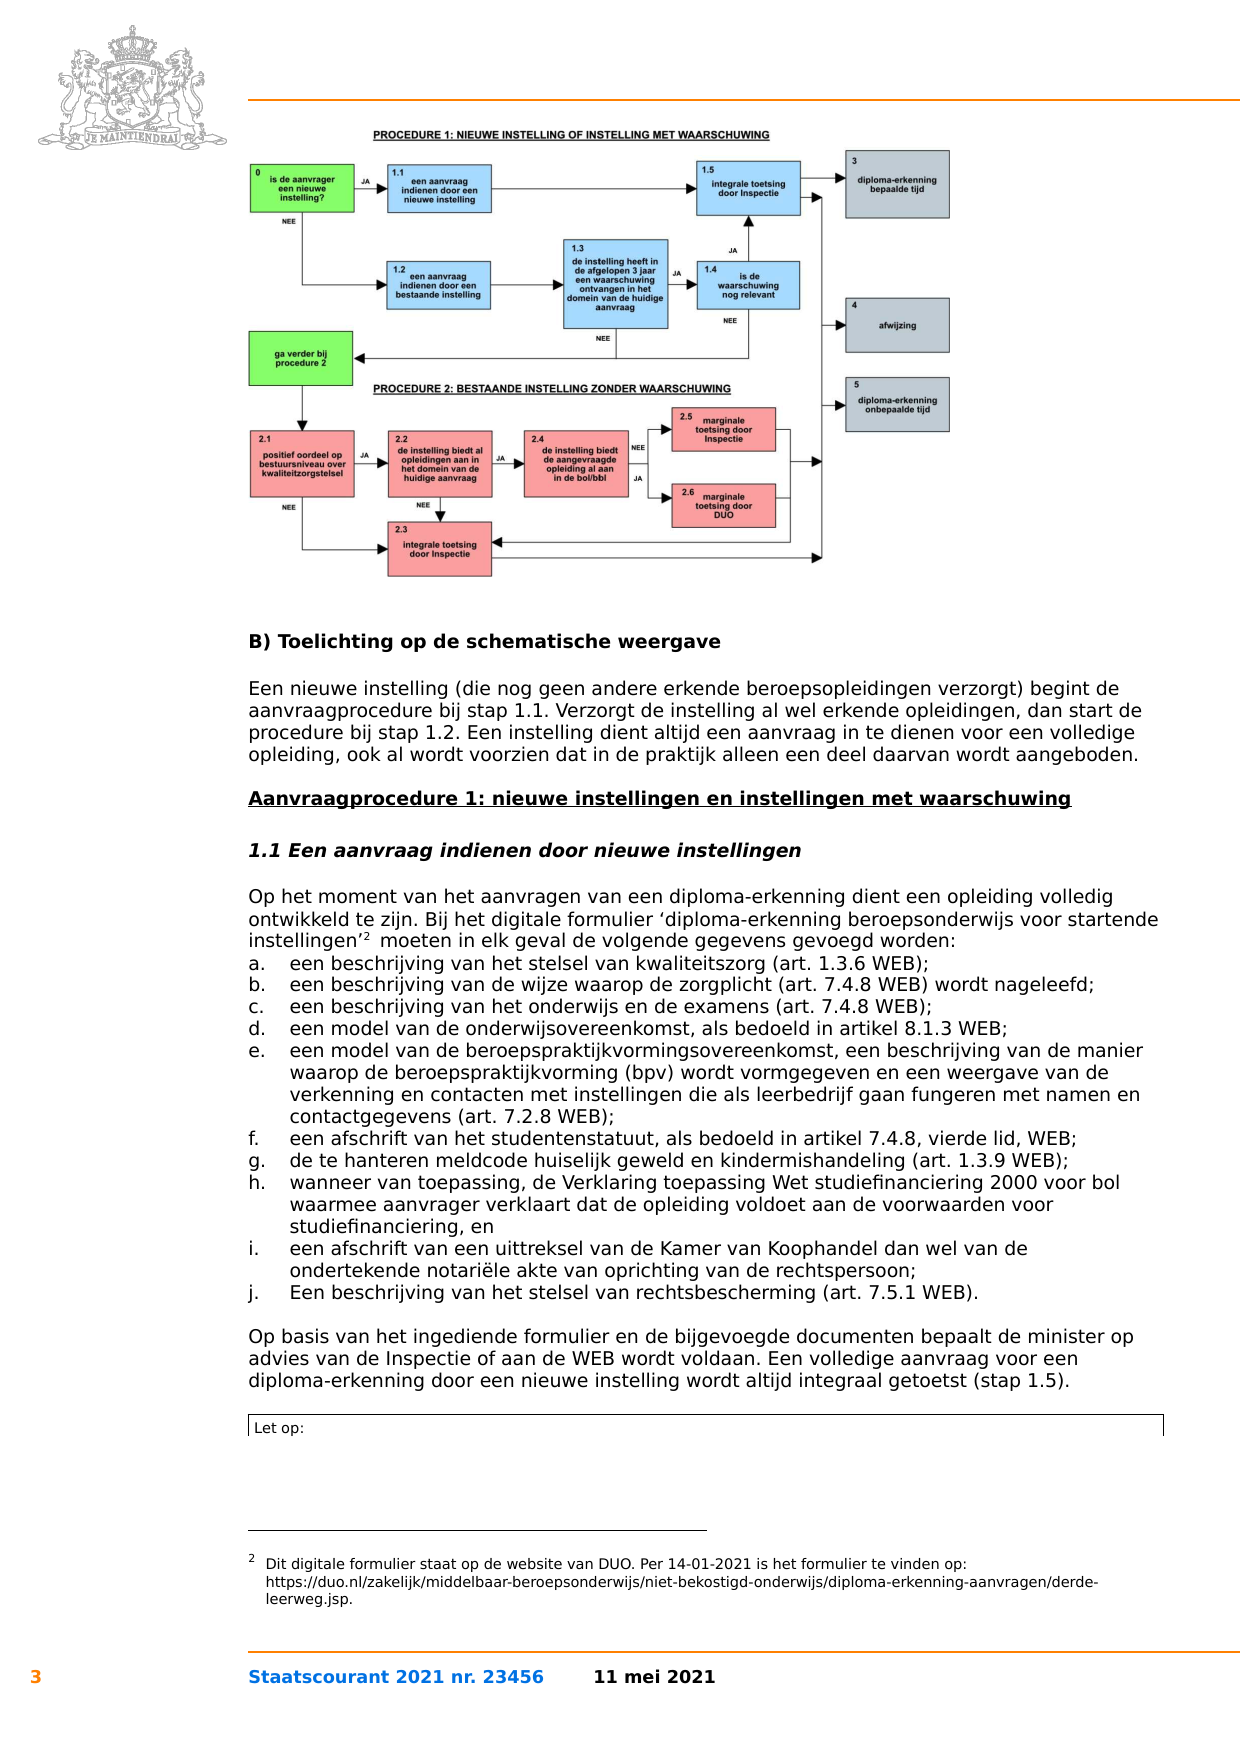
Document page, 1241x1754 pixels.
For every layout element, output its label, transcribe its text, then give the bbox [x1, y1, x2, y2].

text Op basis van het ingediende formulier en de bijgevoegde documenten bepaalt de minister op advies van de Inspectie of aan de WEB wordt voldaan. Een volledige aanvraag voor een diploma-erkenning door een nieuwe instelling wordt altijd integraal getoetst (stap 1.5). [248, 1326, 1163, 1392]
text Een nieuwe instelling (die nog geen andere erkende beroepsopleidingen verzorgt) begint de aanvraagprocedure bij stap 1.1. Verzorgt de instelling al wel erkende opleidingen, dan start de procedure bij stap 1.2. Een instelling dient altijd een aanvraag in te dienen voor een volledige opleiding, ook al wordt voorzien dat in de praktijk alleen een deel daarvan wordt aangeboden. [248, 678, 1163, 766]
text f. een afschrift van het studentenstatuut, als bedoeld in artikel 7.4.8, vierde lid, WEB; [248, 1128, 1163, 1150]
text h. wanneer van toepassing, de Verklaring toepassing Wet studiefinanciering 2000 voor bol waarmee aanvrager verklaart dat de opleiding voldoet aan de voorwaarden voor studiefinanciering, en [248, 1172, 1163, 1238]
text c. een beschrijving van het onderwijs en de examens (art. 7.4.8 WEB); [248, 996, 1163, 1018]
text j. Een beschrijving van het stelsel van rechtsbescherming (art. 7.5.1 WEB). [248, 1282, 1163, 1304]
text a. een beschrijving van het stelsel van kwaliteitszorg (art. 1.3.6 WEB); [248, 952, 1163, 974]
text e. een model van de beroepspraktijkvormingsovereenkomst, een beschrijving van de manier waarop de beroepspraktijkvorming (bpv) wordt vormgegeven en een weergave van de verkenning en contacten met instellingen die als leerbedrijf gaan fungeren met namen en contactgegevens (art. 7.2.8 WEB); [248, 1040, 1163, 1128]
picture [38, 25, 227, 150]
text b. een beschrijving van de wijze waarop de zorgplicht (art. 7.4.8 WEB) wordt nageleefd; [248, 974, 1163, 996]
text g. de te hanteren meldcode huiselijk geweld en kindermishandeling (art. 1.3.9 WEB); [248, 1150, 1163, 1172]
picture [248, 130, 951, 579]
subtitle 1.1 Een aanvraag indienen door nieuwe instellingen [248, 839, 1163, 861]
table_header Let op: [249, 1415, 1163, 1436]
text Dit digitale formulier staat op de website van DUO. Per 14-01-2021 is het formulier te vinden op: https://duo.nl/zakelijk/middelbaar-beroepsonderwijs/niet-bekostigd-onderwijs/diploma-erkenning-aanvragen/derde-leerweg.jsp. [248, 1552, 1163, 1608]
subtitle Aanvraagprocedure 1: nieuwe instellingen en instellingen met waarschuwing [248, 787, 1163, 809]
text i. een afschrift van een uittreksel van de Kamer van Koophandel dan wel van de ondertekende notariële akte van oprichting van de rechtspersoon; [248, 1238, 1163, 1282]
subtitle B) Toelichting op de schematische weergave [248, 631, 1163, 653]
text d. een model van de onderwijsovereenkomst, als bedoeld in artikel 8.1.3 WEB; [248, 1018, 1163, 1040]
text Op het moment van het aanvragen van een diploma-erkenning dient een opleiding volledig ontwikkeld te zijn. Bij het digitale formulier ‘diploma-erkenning beroepsonderwijs voor startende instellingen’ moeten in elk geval de volgende gegevens gevoegd worden: [248, 886, 1163, 952]
